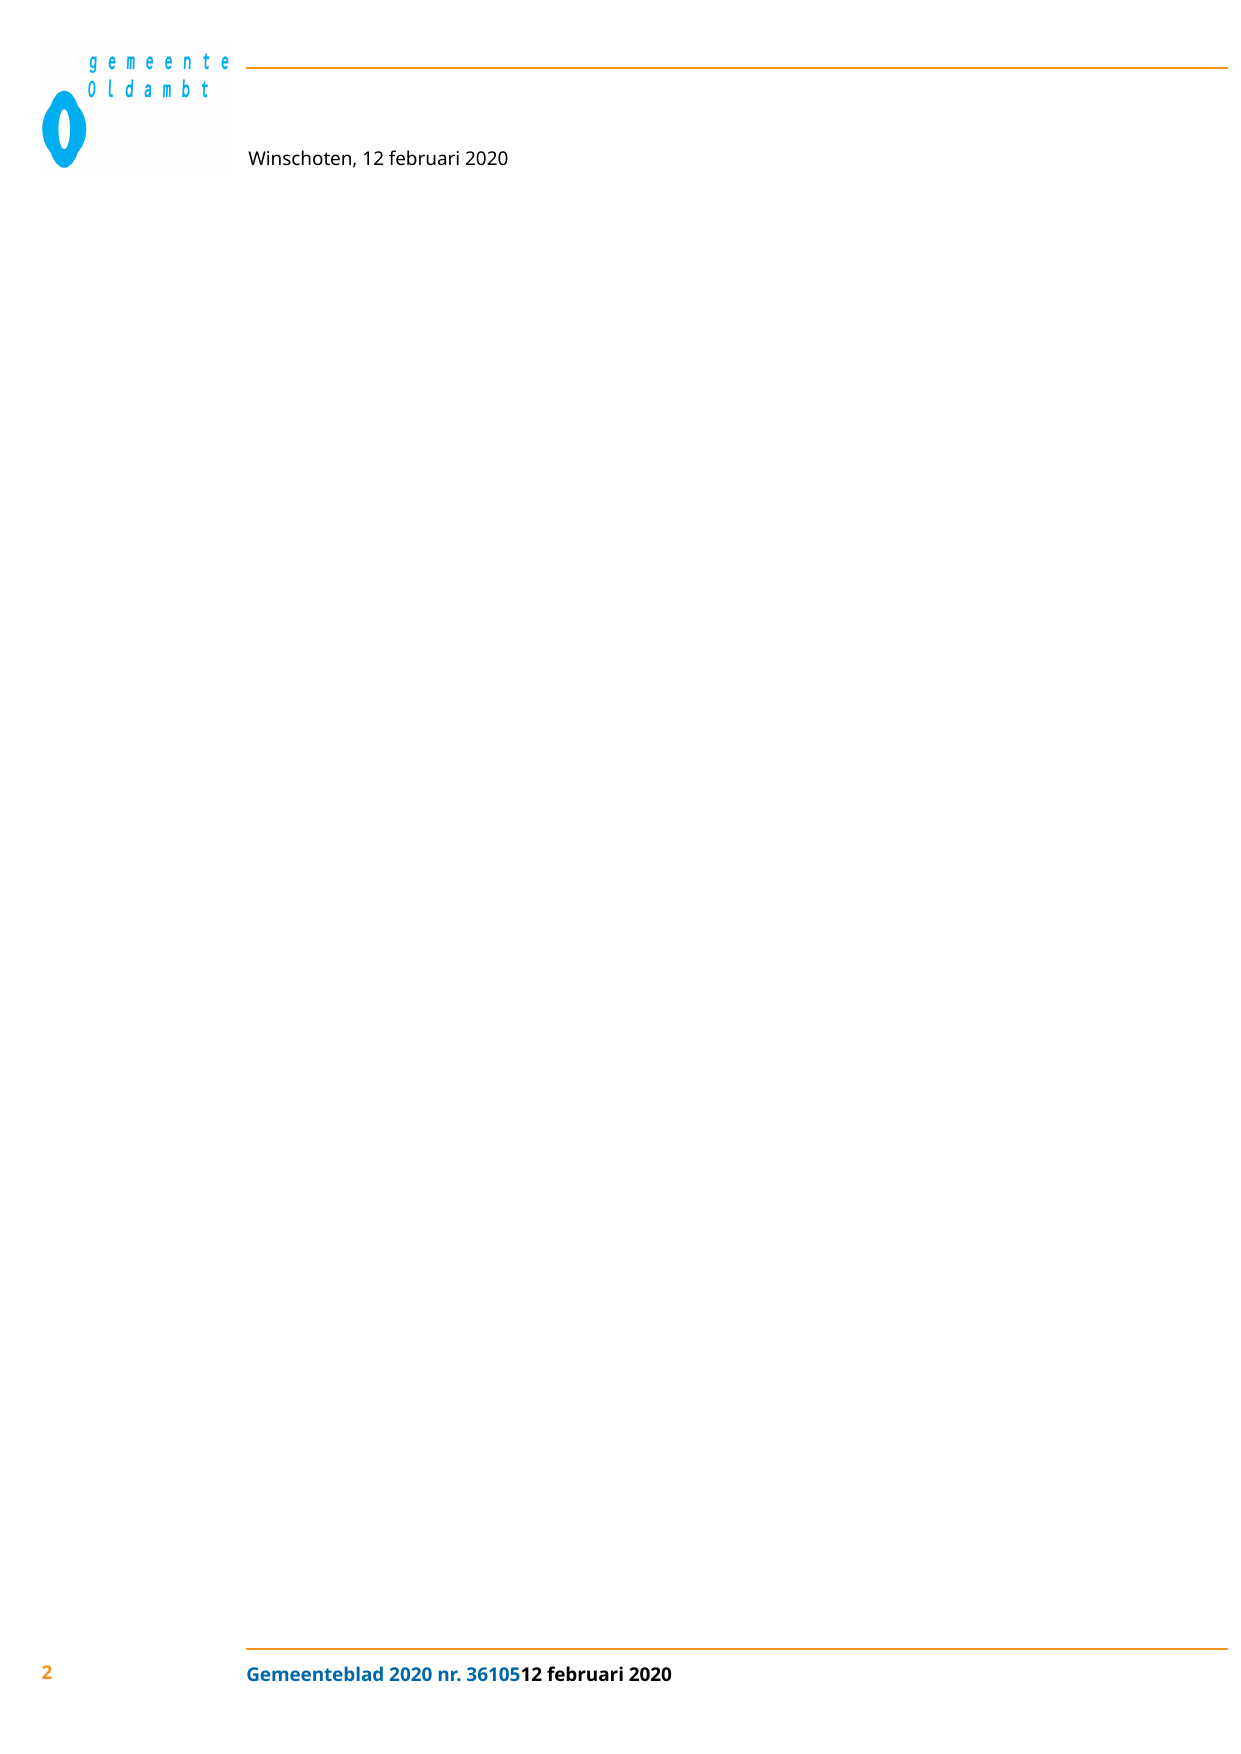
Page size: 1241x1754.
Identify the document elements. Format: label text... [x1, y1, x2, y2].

text Winschoten, 12 februari 2020 [248, 145, 1152, 171]
picture [41, 47, 231, 172]
